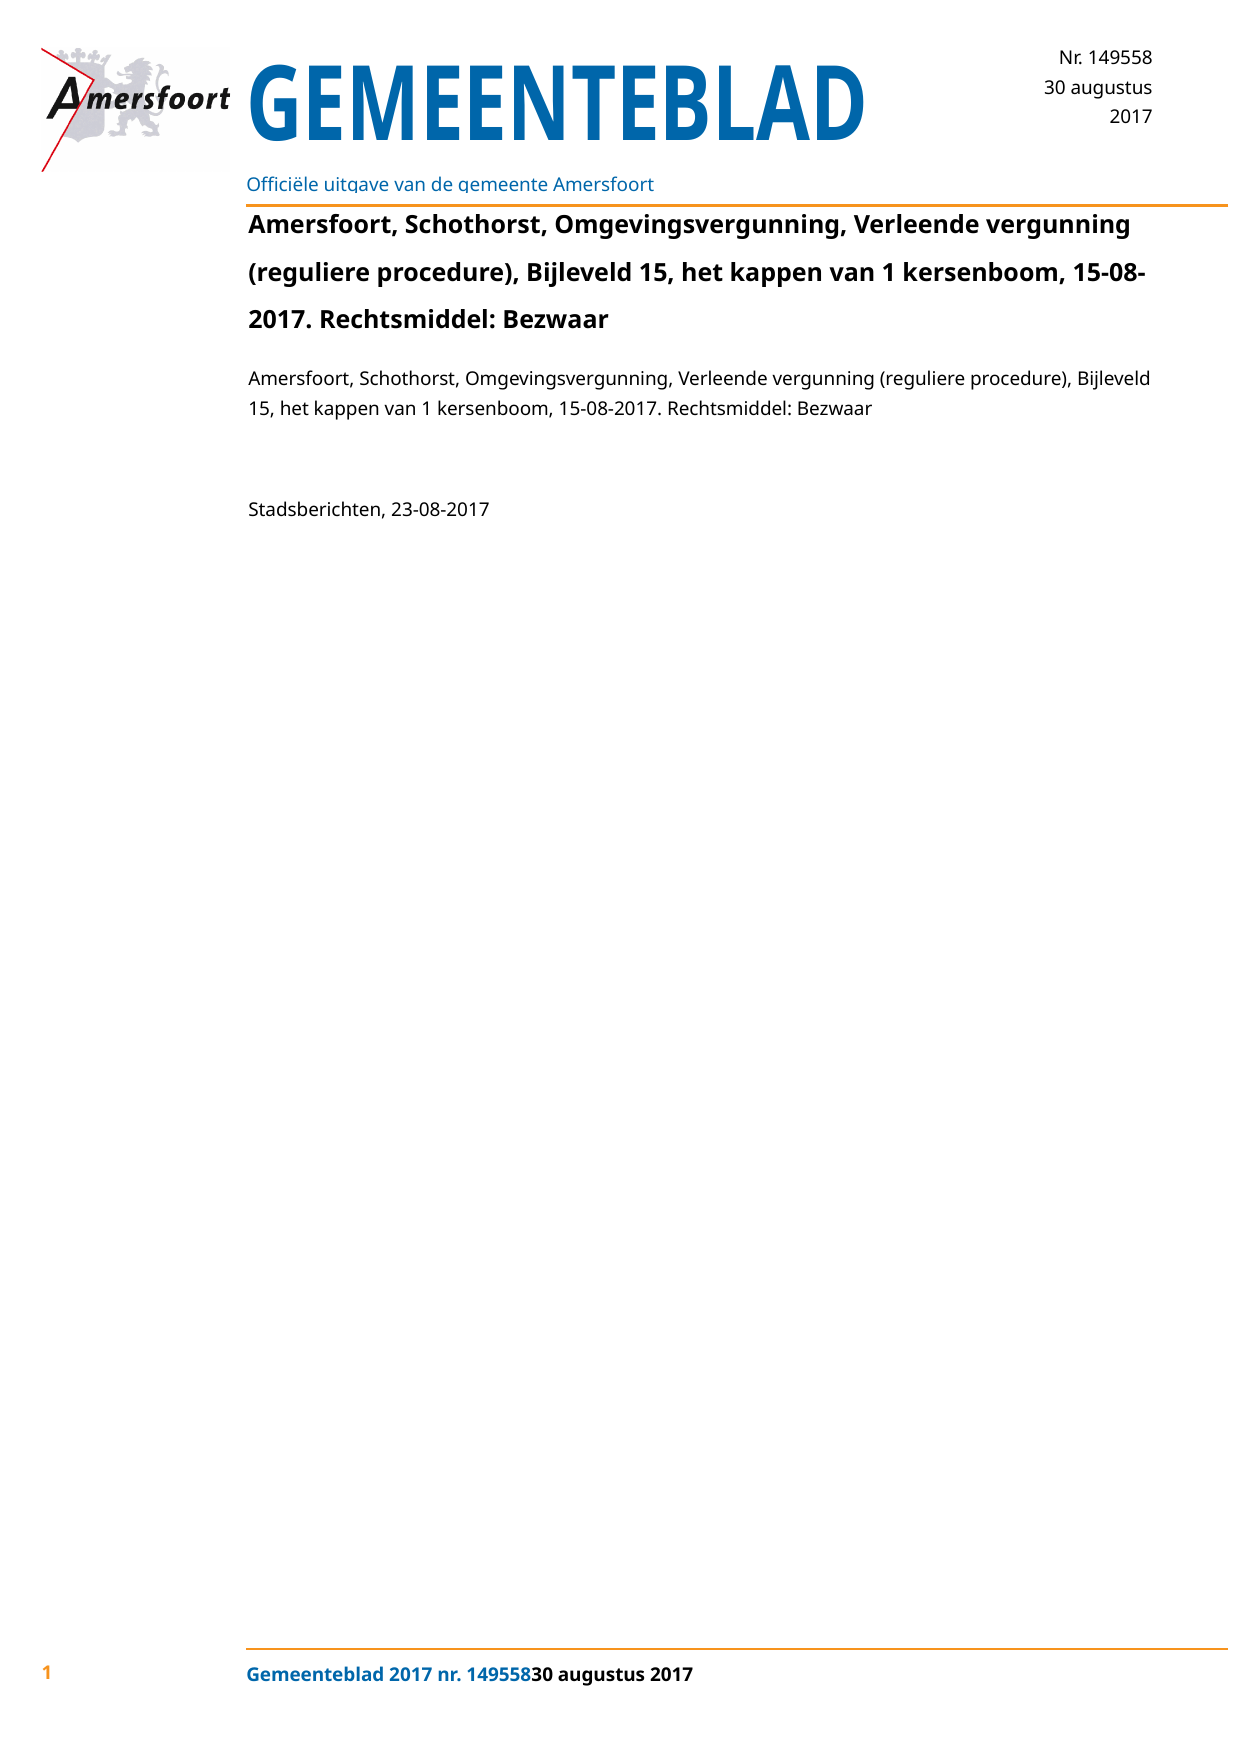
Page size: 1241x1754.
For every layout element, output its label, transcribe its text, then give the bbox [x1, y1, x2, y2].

picture [41, 47, 231, 172]
text Stadsberichten, 23-08-2017 [248, 496, 1152, 522]
text Amersfoort, Schothorst, Omgevingsvergunning, Verleende vergunning (reguliere procedure), Bijleveld 15, het kappen van 1 kersenboom, 15-08-2017. Rechtsmiddel: Bezwaar [248, 207, 1152, 336]
text Amersfoort, Schothorst, Omgevingsvergunning, Verleende vergunning (reguliere procedure), Bijleveld 15, het kappen van 1 kersenboom, 15-08-2017. Rechtsmiddel: Bezwaar [248, 366, 1152, 421]
